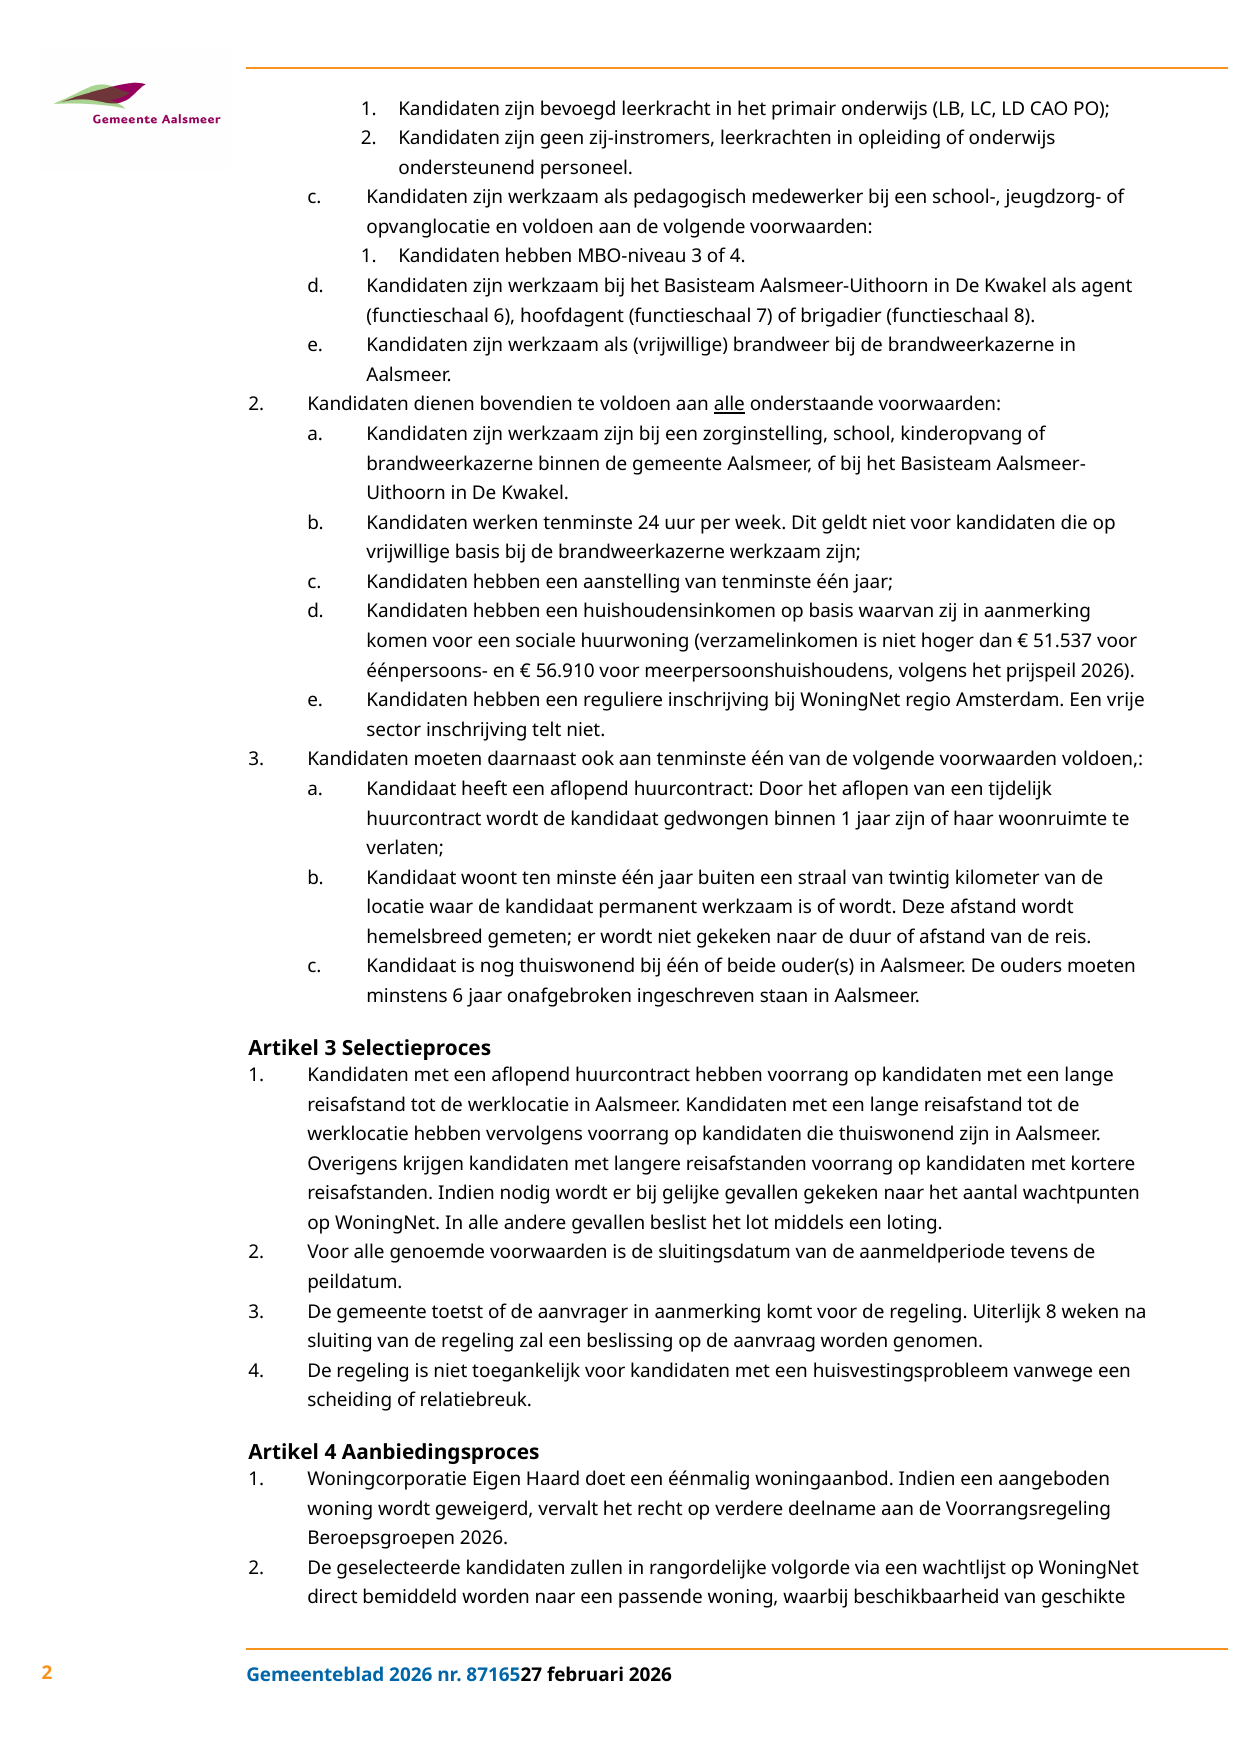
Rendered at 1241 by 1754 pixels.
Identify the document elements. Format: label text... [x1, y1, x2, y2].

list De geselecteerde kandidaten zullen in rangordelijke volgorde via een wachtlijst op WoningNet direct bemiddeld worden naar een passende woning, waarbij beschikbaarheid van geschikte [248, 1554, 1152, 1609]
text Artikel 3 Selectieproces [248, 1033, 1152, 1061]
list Kandidaten hebben een aanstelling van tenminste één jaar; [307, 568, 1152, 594]
text Artikel 4 Aanbiedingsproces [248, 1437, 1152, 1465]
list Kandidaat heeft een aflopend huurcontract: Door het aflopen van een tijdelijk huurcontract wordt de kandidaat gedwongen binnen 1 jaar zijn of haar woonruimte te verlaten; [307, 775, 1152, 860]
list De regeling is niet toegankelijk voor kandidaten met een huisvestingsprobleem vanwege een scheiding of relatiebreuk. [248, 1357, 1152, 1412]
list Kandidaten werken tenminste 24 uur per week. Dit geldt niet voor kandidaten die op vrijwillige basis bij de brandweerkazerne werkzaam zijn; [307, 509, 1152, 564]
list De gemeente toetst of de aanvrager in aanmerking komt voor de regeling. Uiterlijk 8 weken na sluiting van de regeling zal een beslissing op de aanvraag worden genomen. [248, 1298, 1152, 1353]
list Woningcorporatie Eigen Haard doet een éénmalig woningaanbod. Indien een aangeboden woning wordt geweigerd, vervalt het recht op verdere deelname aan de Voorrangsregeling Beroepsgroepen 2026. [248, 1465, 1152, 1550]
list Kandidaten zijn bevoegd leerkracht in het primair onderwijs (LB, LC, LD CAO PO); [361, 95, 1152, 121]
list Kandidaten zijn geen zij-instromers, leerkrachten in opleiding of onderwijs ondersteunend personeel. [361, 124, 1152, 180]
list Kandidaten hebben een reguliere inschrijving bij WoningNet regio Amsterdam. Een vrije sector inschrijving telt niet. [307, 686, 1152, 742]
list Kandidaten zijn werkzaam als (vrijwillige) brandweer bij de brandweerkazerne in Aalsmeer. [307, 331, 1152, 387]
picture [41, 47, 231, 172]
list Kandidaten hebben MBO-niveau 3 of 4. [361, 243, 1152, 268]
list Kandidaten met een aflopend huurcontract hebben voorrang op kandidaten met een lange reisafstand tot de werklocatie in Aalsmeer. Kandidaten met een lange reisafstand tot de werklocatie hebben vervolgens voorrang op kandidaten die thuiswonend zijn in Aalsmeer. Overigens krijgen kandidaten met langere reisafstanden voorrang op kandidaten met kortere reisafstanden. Indien nodig wordt er bij gelijke gevallen gekeken naar het aantal wachtpunten op WoningNet. In alle andere gevallen beslist het lot middels een loting. [248, 1061, 1152, 1235]
list Kandidaten zijn werkzaam bij het Basisteam Aalsmeer-Uithoorn in De Kwakel als agent (functieschaal 6), hoofdagent (functieschaal 7) of brigadier (functieschaal 8). [307, 272, 1152, 328]
list Kandidaat is nog thuiswonend bij één of beide ouder(s) in Aalsmeer. De ouders moeten minstens 6 jaar onafgebroken ingeschreven staan in Aalsmeer. [307, 953, 1152, 1008]
list Kandidaten zijn werkzaam als pedagogisch medewerker bij een school-, jeugdzorg- of opvanglocatie en voldoen aan de volgende voorwaarden: [307, 183, 1152, 239]
list Kandidaten moeten daarnaast ook aan tenminste één van de volgende voorwaarden voldoen,: [248, 746, 1152, 771]
list Voor alle genoemde voorwaarden is de sluitingsdatum van de aanmeldperiode tevens de peildatum. [248, 1239, 1152, 1294]
list Kandidaten dienen bovendien te voldoen aan alle onderstaande voorwaarden: [248, 391, 1152, 416]
list Kandidaat woont ten minste één jaar buiten een straal van twintig kilometer van de locatie waar de kandidaat permanent werkzaam is of wordt. Deze afstand wordt hemelsbreed gemeten; er wordt niet gekeken naar de duur of afstand van de reis. [307, 864, 1152, 949]
list Kandidaten hebben een huishoudensinkomen op basis waarvan zij in aanmerking komen voor een sociale huurwoning (verzamelinkomen is niet hoger dan € 51.537 voor éénpersoons- en € 56.910 voor meerpersoonshuishoudens, volgens het prijspeil 2026). [307, 598, 1152, 683]
list Kandidaten zijn werkzaam zijn bij een zorginstelling, school, kinderopvang of brandweerkazerne binnen de gemeente Aalsmeer, of bij het Basisteam Aalsmeer-Uithoorn in De Kwakel. [307, 420, 1152, 505]
